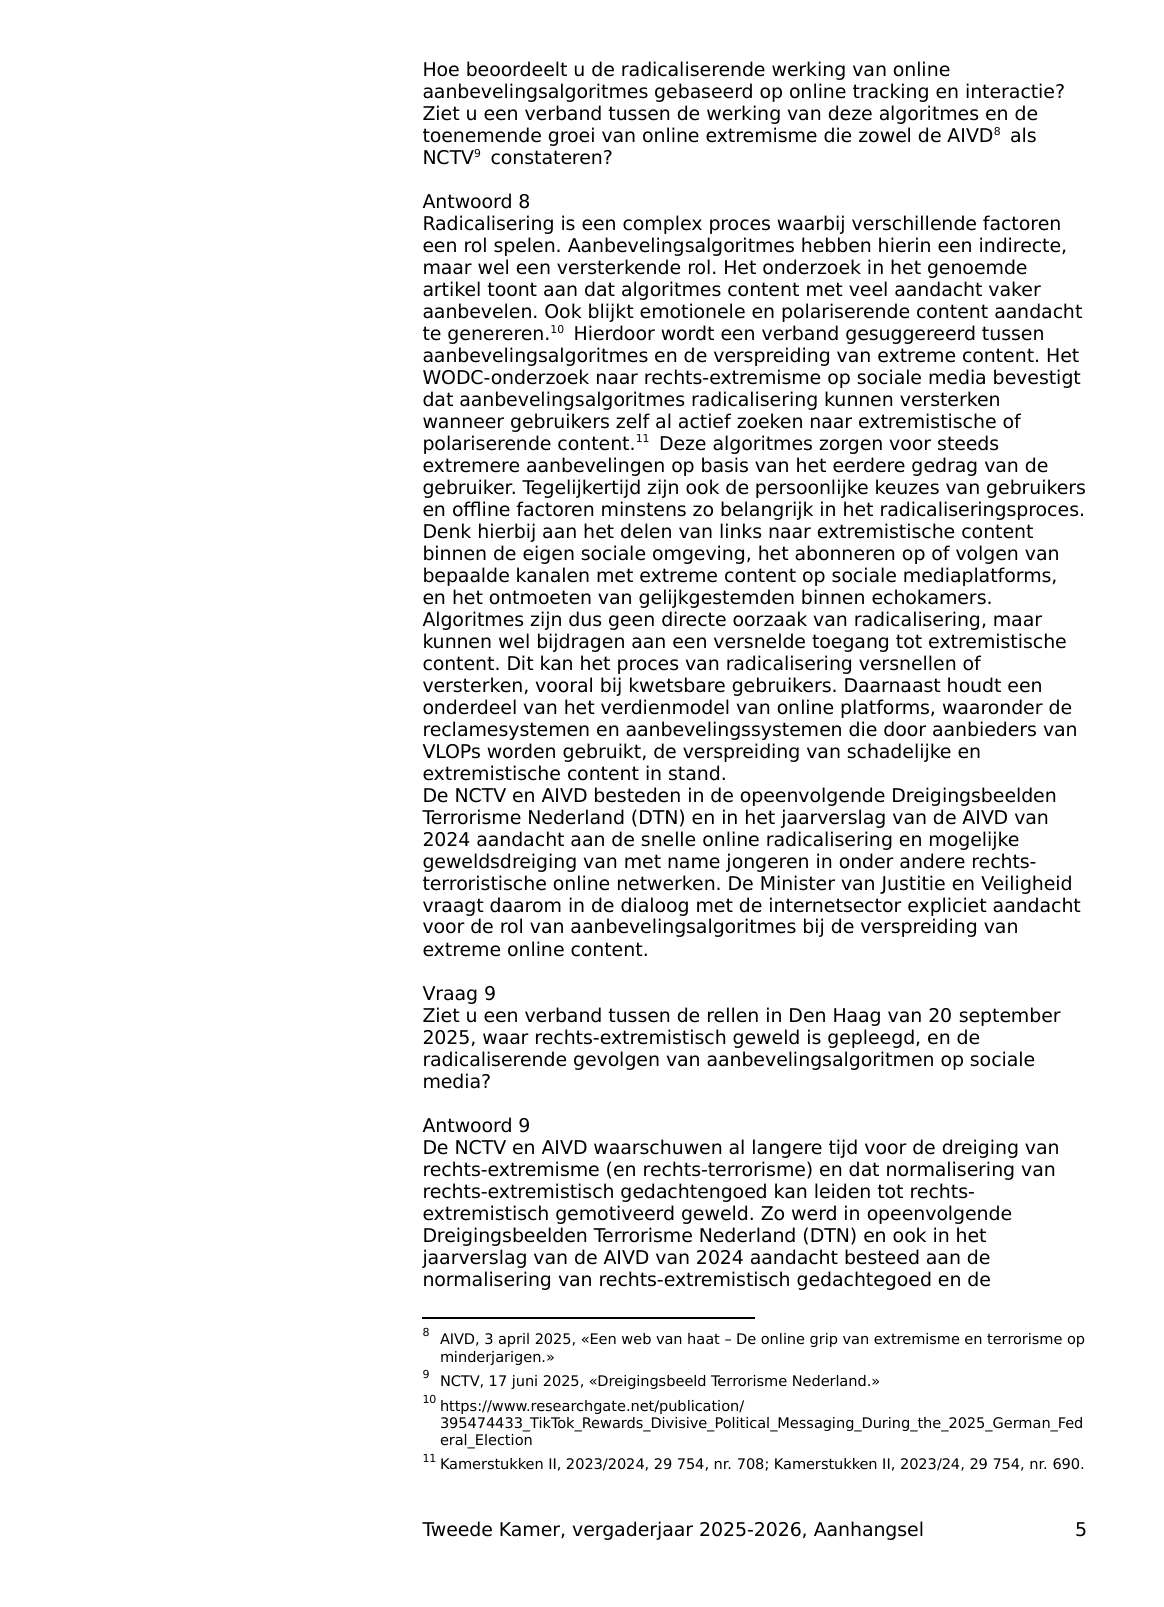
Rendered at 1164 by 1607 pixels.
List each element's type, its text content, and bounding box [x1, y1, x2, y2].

text Vraag 9 [422, 983, 1087, 1004]
text Hoe beoordeelt u de radicaliserende werking van online aanbevelingsalgoritmes gebaseerd op online tracking en interactie? Ziet u een verband tussen de werking van deze algoritmes en de toenemende groei van online extremisme die zowel de AIVD als NCTV constateren? [422, 59, 1087, 169]
text Radicalisering is een complex proces waarbij verschillende factoren een rol spelen. Aanbevelingsalgoritmes hebben hierin een indirecte, maar wel een versterkende rol. Het onderzoek in het genoemde artikel toont aan dat algoritmes content met veel aandacht vaker aanbevelen. Ook blijkt emotionele en polariserende content aandacht te genereren. Hierdoor wordt een verband gesuggereerd tussen aanbevelingsalgoritmes en de verspreiding van extreme content. Het WODC-onderzoek naar rechts-extremisme op sociale media bevestigt dat aanbevelingsalgoritmes radicalisering kunnen versterken wanneer gebruikers zelf al actief zoeken naar extremistische of polariserende content. Deze algoritmes zorgen voor steeds extremere aanbevelingen op basis van het eerdere gedrag van de gebruiker. Tegelijkertijd zijn ook de persoonlijke keuzes van gebruikers en offline factoren minstens zo belangrijk in het radicaliseringsproces. Denk hierbij aan het delen van links naar extremistische content binnen de eigen sociale omgeving, het abonneren op of volgen van bepaalde kanalen met extreme content op sociale mediaplatforms, en het ontmoeten van gelijkgestemden binnen echokamers. Algoritmes zijn dus geen directe oorzaak van radicalisering, maar kunnen wel bijdragen aan een versnelde toegang tot extremistische content. Dit kan het proces van radicalisering versnellen of versterken, vooral bij kwetsbare gebruikers. Daarnaast houdt een onderdeel van het verdienmodel van online platforms, waaronder de reclamesystemen en aanbevelingssystemen die door aanbieders van VLOPs worden gebruikt, de verspreiding van schadelijke en extremistische content in stand. [422, 213, 1087, 784]
text De NCTV en AIVD besteden in de opeenvolgende Dreigingsbeelden Terrorisme Nederland (DTN) en in het jaarverslag van de AIVD van 2024 aandacht aan de snelle online radicalisering en mogelijke geweldsdreiging van met name jongeren in onder andere rechts-terroristische online netwerken. De Minister van Justitie en Veiligheid vraagt daarom in de dialoog met de internetsector expliciet aandacht voor de rol van aanbevelingsalgoritmes bij de verspreiding van extreme online content. [422, 784, 1087, 960]
text Ziet u een verband tussen de rellen in Den Haag van 20 september 2025, waar rechts-extremistisch geweld is gepleegd, en de radicaliserende gevolgen van aanbevelingsalgoritmen op sociale media? [422, 1004, 1087, 1092]
text https://www.researchgate.net/publication/395474433_TikTok_Rewards_Divisive_Political_Messaging_During_the_2025_German_Federal_Election [422, 1393, 1087, 1449]
text De NCTV en AIVD waarschuwen al langere tijd voor de dreiging van rechts-extremisme (en rechts-terrorisme) en dat normalisering van rechts-extremistisch gedachtengoed kan leiden tot rechts-extremistisch gemotiveerd geweld. Zo werd in opeenvolgende Dreigingsbeelden Terrorisme Nederland (DTN) en ook in het jaarverslag van de AIVD van 2024 aandacht besteed aan de normalisering van rechts-extremistisch gedachtegoed en de [422, 1137, 1087, 1291]
text Antwoord 9 [422, 1115, 1087, 1137]
text Antwoord 8 [422, 191, 1087, 213]
text NCTV, 17 juni 2025, «Dreigingsbeeld Terrorisme Nederland.» [422, 1368, 1087, 1391]
text AIVD, 3 april 2025, «Een web van haat – De online grip van extremisme en terrorisme op minderjarigen.» [422, 1327, 1087, 1366]
text Kamerstukken II, 2023/2024, 29 754, nr. 708; Kamerstukken II, 2023/24, 29 754, nr. 690. [422, 1452, 1087, 1474]
